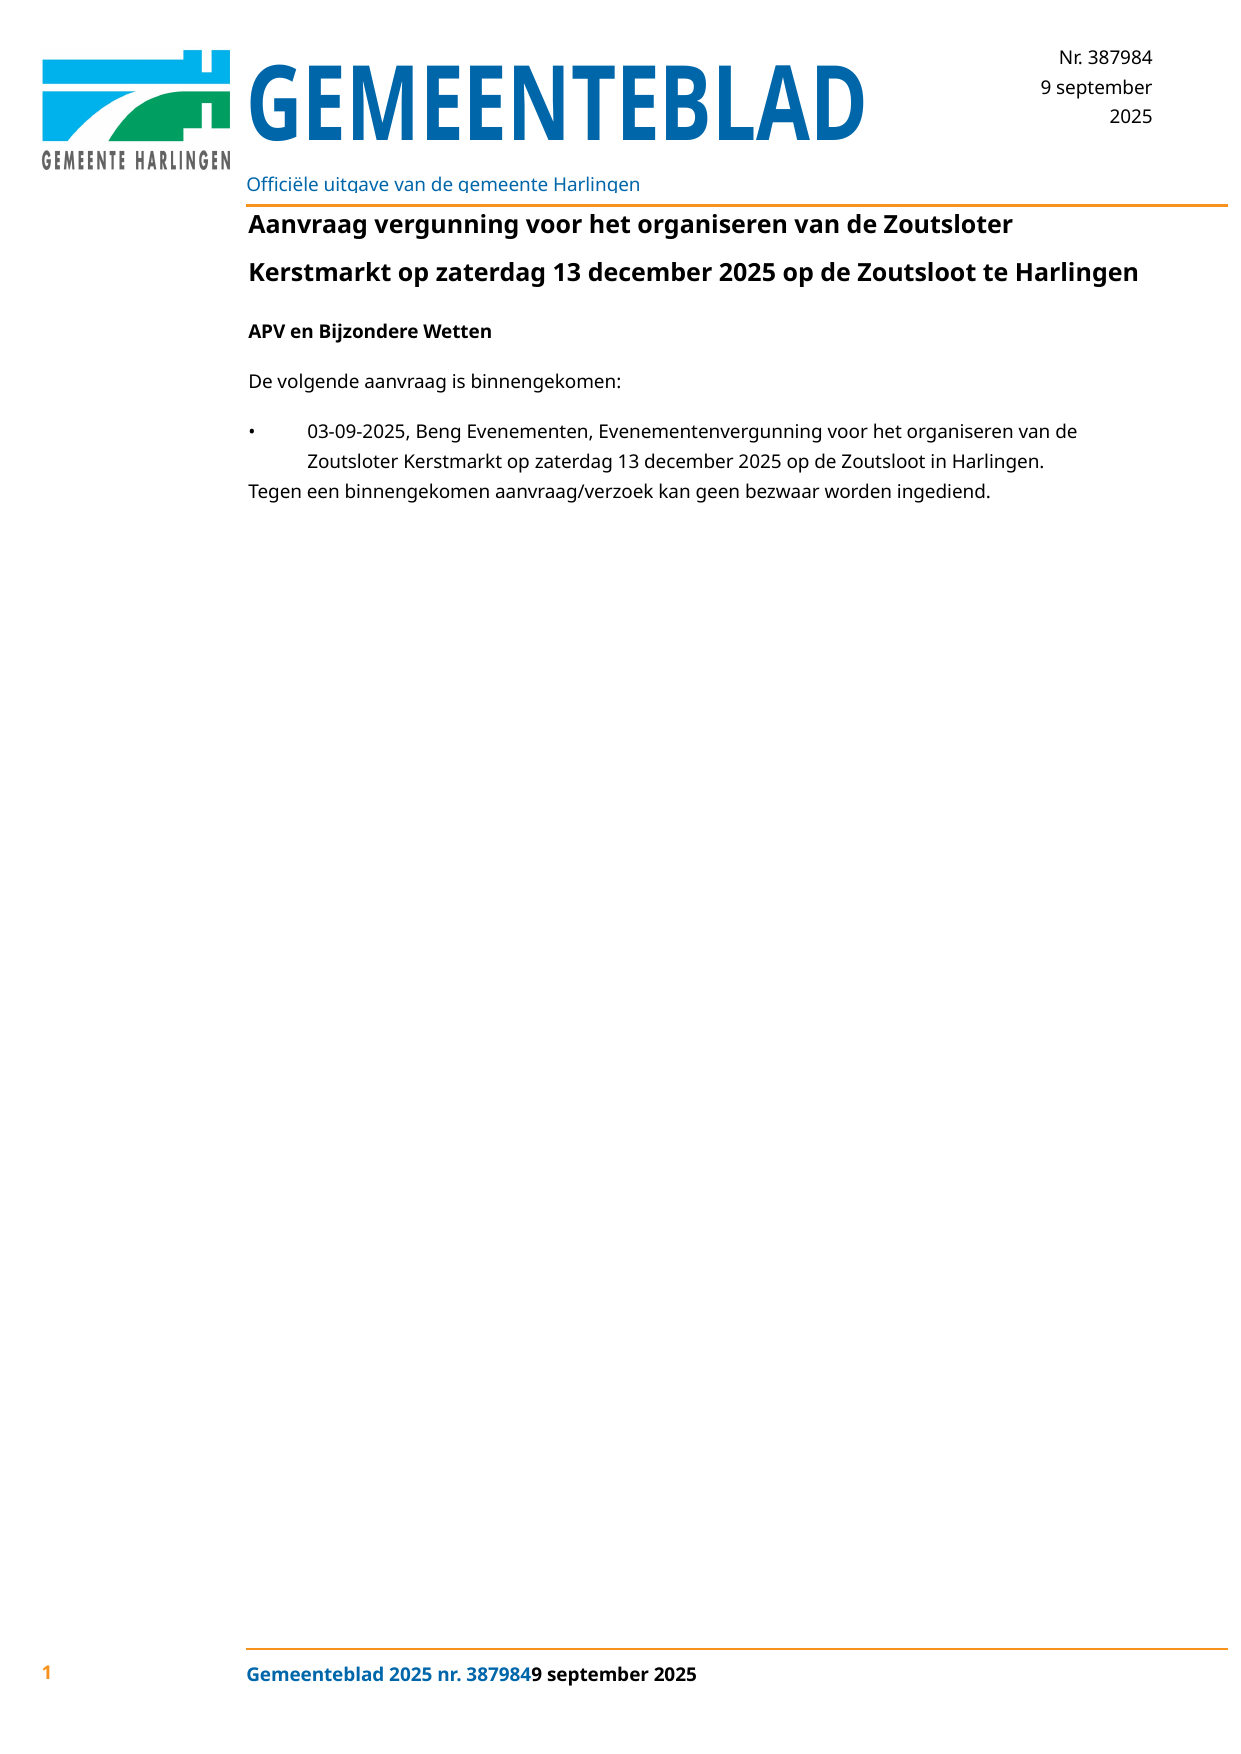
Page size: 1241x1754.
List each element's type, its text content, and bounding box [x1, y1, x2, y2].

text Aanvraag vergunning voor het organiseren van de Zoutsloter Kerstmarkt op zaterdag 13 december 2025 op de Zoutsloot te Harlingen [248, 207, 1152, 288]
text APV en Bijzondere Wetten [248, 318, 1152, 344]
list 03-09-2025, Beng Evenementen, Evenementenvergunning voor het organiseren van de Zoutsloter Kerstmarkt op zaterdag 13 december 2025 op de Zoutsloot in Harlingen. [248, 419, 1152, 474]
text Tegen een binnengekomen aanvraag/verzoek kan geen bezwaar worden ingediend. [248, 478, 1152, 504]
picture [41, 47, 231, 172]
text De volgende aanvraag is binnengekomen: [248, 368, 1152, 394]
